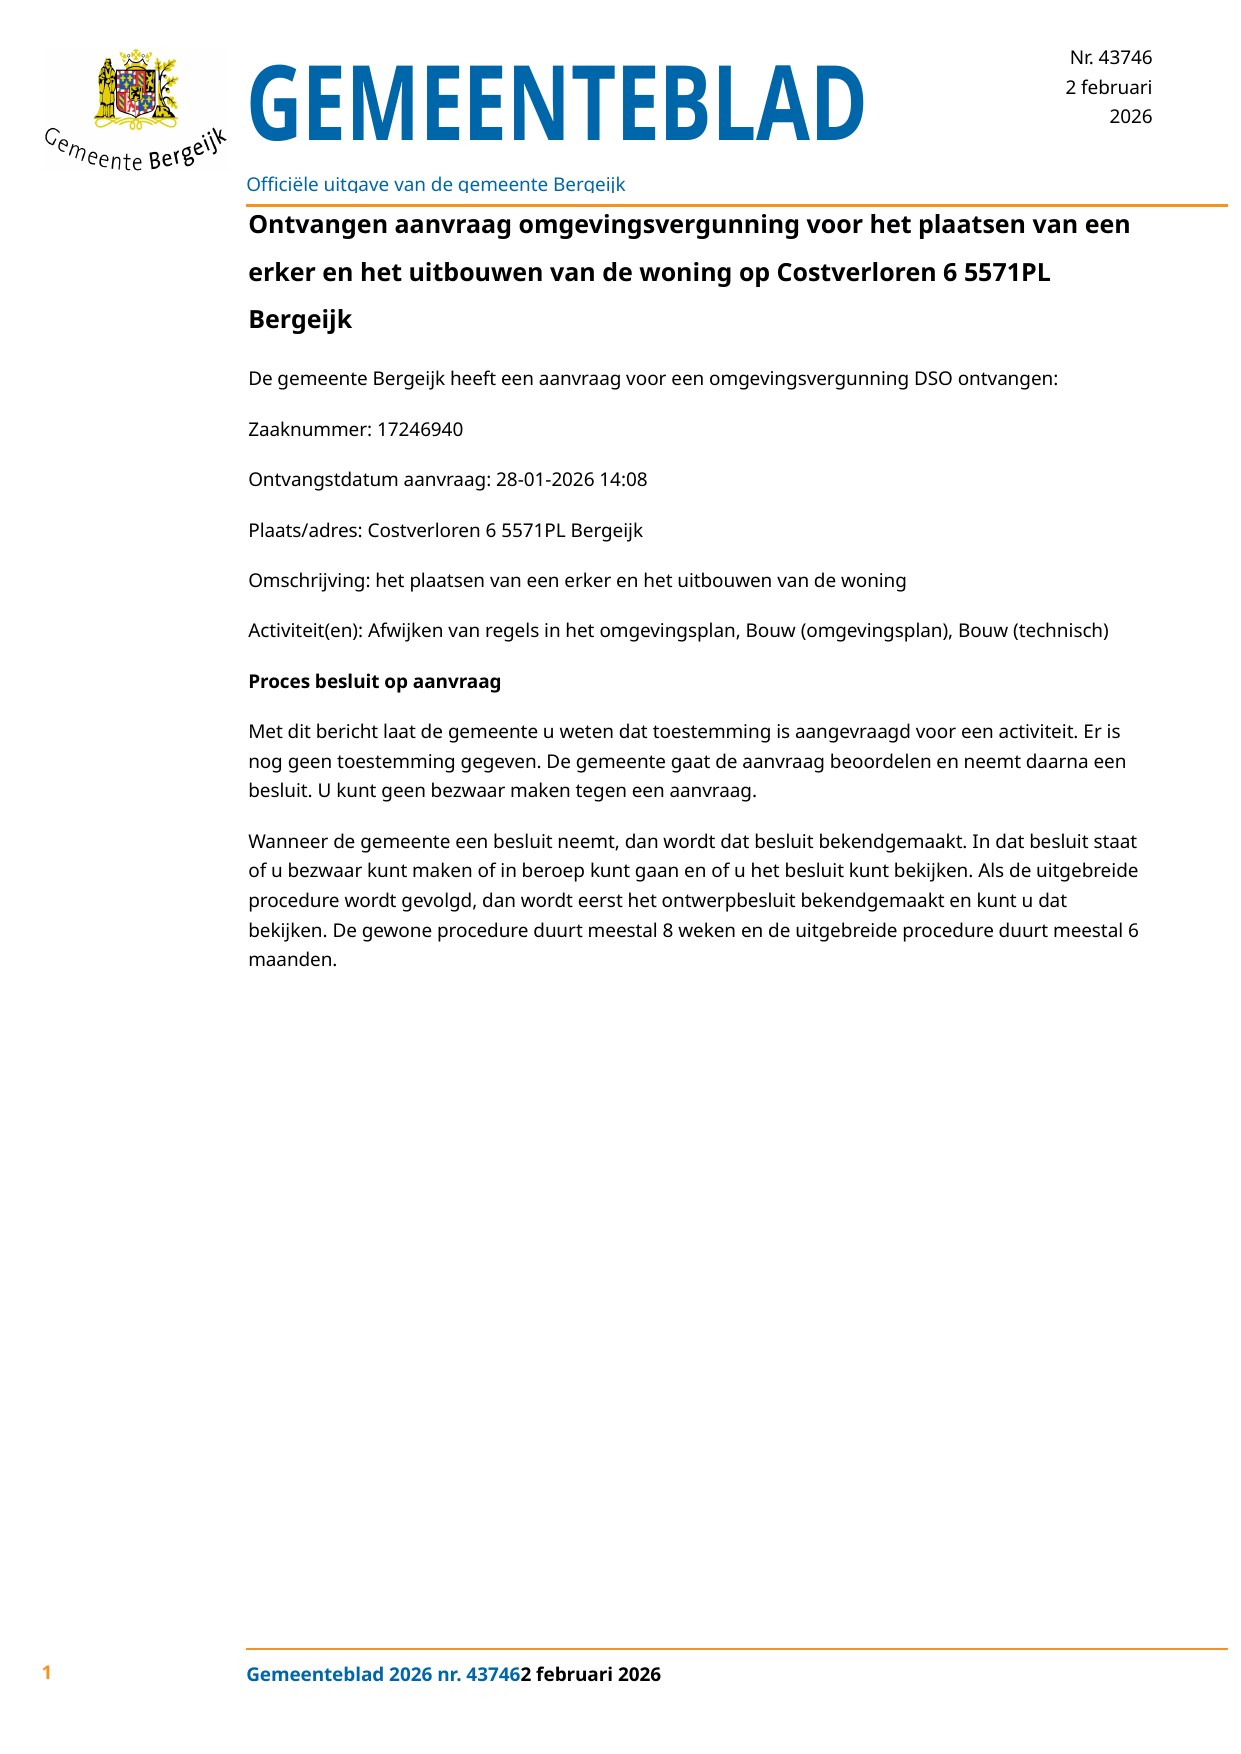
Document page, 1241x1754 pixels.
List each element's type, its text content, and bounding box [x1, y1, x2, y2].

text De gemeente Bergeijk heeft een aanvraag voor een omgevingsvergunning DSO ontvangen: [248, 366, 1152, 391]
text Activiteit(en): Afwijken van regels in het omgevingsplan, Bouw (omgevingsplan), Bouw (technisch) [248, 618, 1152, 643]
picture [41, 47, 231, 172]
text Plaats/adres: Costverloren 6 5571PL Bergeijk [248, 517, 1152, 542]
text Met dit bericht laat de gemeente u weten dat toestemming is aangevraagd voor een activiteit. Er is nog geen toestemming gegeven. De gemeente gaat de aanvraag beoordelen en neemt daarna een besluit. U kunt geen bezwaar maken tegen een aanvraag. [248, 718, 1152, 803]
text Ontvangen aanvraag omgevingsvergunning voor het plaatsen van een erker en het uitbouwen van de woning op Costverloren 6 5571PL Bergeijk [248, 207, 1152, 336]
text Ontvangstdatum aanvraag: 28-01-2026 14:08 [248, 466, 1152, 492]
text Wanneer de gemeente een besluit neemt, dan wordt dat besluit bekendgemaakt. In dat besluit staat of u bezwaar kunt maken of in beroep kunt gaan en of u het besluit kunt bekijken. Als de uitgebreide procedure wordt gevolgd, dan wordt eerst het ontwerpbesluit bekendgemaakt en kunt u dat bekijken. De gewone procedure duurt meestal 8 weken en de uitgebreide procedure duurt meestal 6 maanden. [248, 828, 1152, 972]
text Omschrijving: het plaatsen van een erker en het uitbouwen van de woning [248, 567, 1152, 593]
text Proces besluit op aanvraag [248, 668, 1152, 694]
text Zaaknummer: 17246940 [248, 416, 1152, 442]
